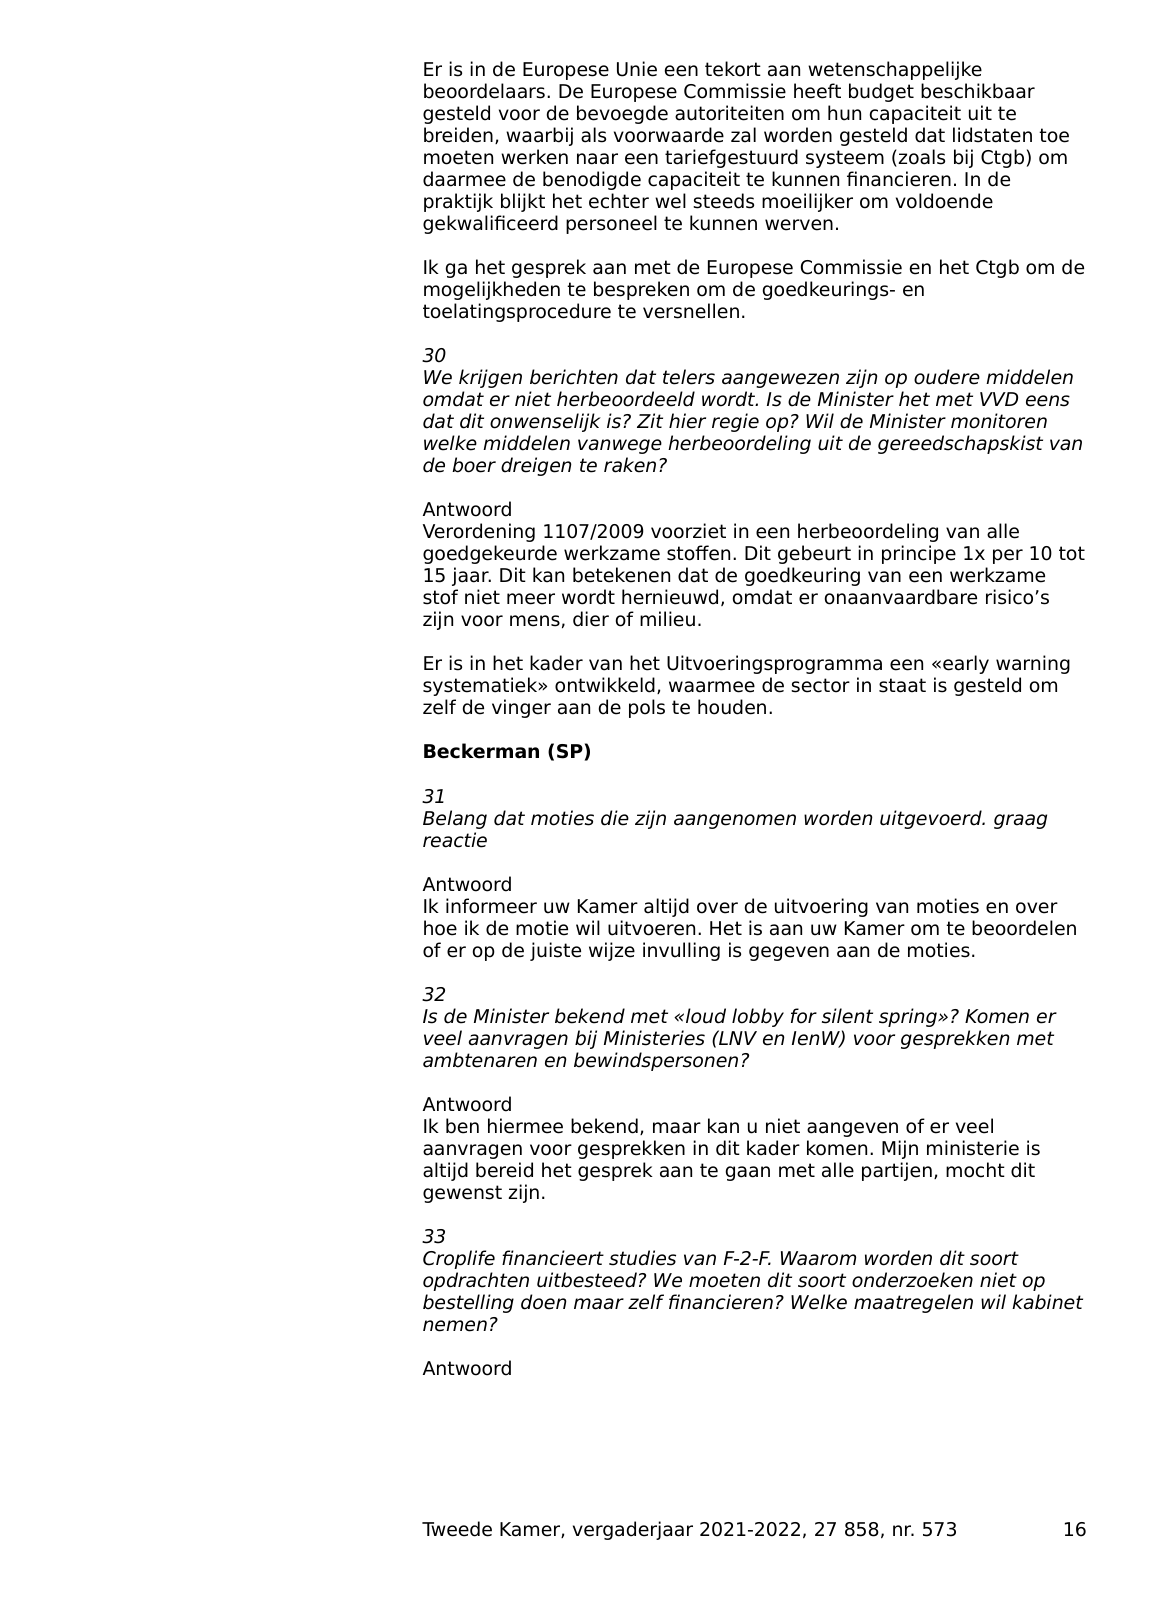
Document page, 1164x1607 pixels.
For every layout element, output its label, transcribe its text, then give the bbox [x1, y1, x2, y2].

text Er is in het kader van het Uitvoeringsprogramma een «early warning systematiek» ontwikkeld, waarmee de sector in staat is gesteld om zelf de vinger aan de pols te houden. [422, 653, 1087, 719]
text Antwoord [422, 1094, 1087, 1116]
text 32 [422, 984, 1087, 1006]
text Ik ben hiermee bekend, maar kan u niet aangeven of er veel aanvragen voor gesprekken in dit kader komen. Mijn ministerie is altijd bereid het gesprek aan te gaan met alle partijen, mocht dit gewenst zijn. [422, 1116, 1087, 1204]
subtitle Beckerman (SP) [422, 741, 1087, 763]
text 31 [422, 786, 1087, 808]
text Belang dat moties die zijn aangenomen worden uitgevoerd. graag reactie [422, 808, 1087, 852]
text 33 [422, 1226, 1087, 1248]
text 30 [422, 345, 1087, 367]
text Verordening 1107/2009 voorziet in een herbeoordeling van alle goedgekeurde werkzame stoffen. Dit gebeurt in principe 1x per 10 tot 15 jaar. Dit kan betekenen dat de goedkeuring van een werkzame stof niet meer wordt hernieuwd, omdat er onaanvaardbare risico’s zijn voor mens, dier of milieu. [422, 521, 1087, 631]
text Antwoord [422, 874, 1087, 896]
text Ik ga het gesprek aan met de Europese Commissie en het Ctgb om de mogelijkheden te bespreken om de goedkeurings- en toelatingsprocedure te versnellen. [422, 257, 1087, 323]
text Er is in de Europese Unie een tekort aan wetenschappelijke beoordelaars. De Europese Commissie heeft budget beschikbaar gesteld voor de bevoegde autoriteiten om hun capaciteit uit te breiden, waarbij als voorwaarde zal worden gesteld dat lidstaten toe moeten werken naar een tariefgestuurd systeem (zoals bij Ctgb) om daarmee de benodigde capaciteit te kunnen financieren. In de praktijk blijkt het echter wel steeds moeilijker om voldoende gekwalificeerd personeel te kunnen werven. [422, 59, 1087, 235]
text Antwoord [422, 1358, 1087, 1380]
text Is de Minister bekend met «loud lobby for silent spring»? Komen er veel aanvragen bij Ministeries (LNV en IenW) voor gesprekken met ambtenaren en bewindspersonen? [422, 1006, 1087, 1072]
text Antwoord [422, 499, 1087, 521]
text We krijgen berichten dat telers aangewezen zijn op oudere middelen omdat er niet herbeoordeeld wordt. Is de Minister het met VVD eens dat dit onwenselijk is? Zit hier regie op? Wil de Minister monitoren welke middelen vanwege herbeoordeling uit de gereedschapskist van de boer dreigen te raken? [422, 367, 1087, 477]
text Croplife financieert studies van F-2-F. Waarom worden dit soort opdrachten uitbesteed? We moeten dit soort onderzoeken niet op bestelling doen maar zelf financieren? Welke maatregelen wil kabinet nemen? [422, 1248, 1087, 1336]
text Ik informeer uw Kamer altijd over de uitvoering van moties en over hoe ik de motie wil uitvoeren. Het is aan uw Kamer om te beoordelen of er op de juiste wijze invulling is gegeven aan de moties. [422, 896, 1087, 962]
